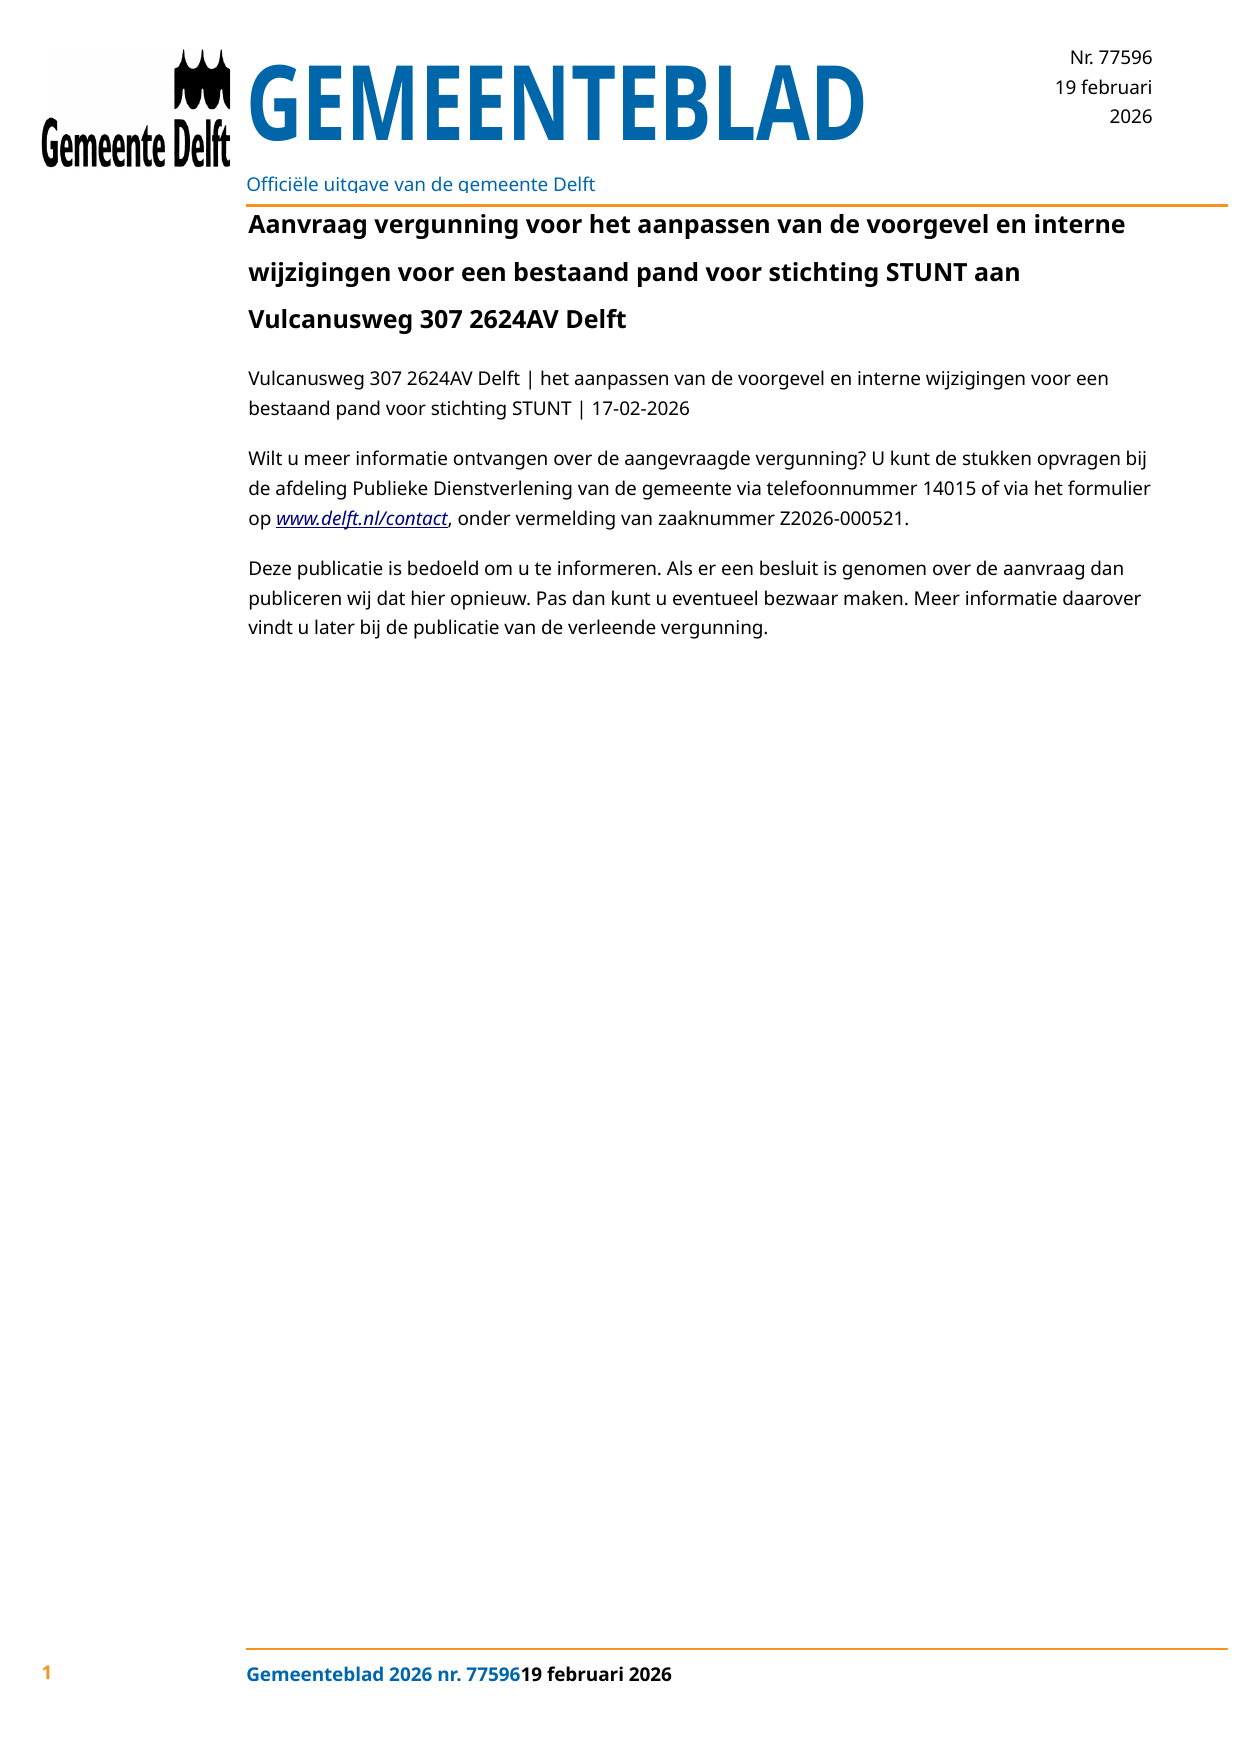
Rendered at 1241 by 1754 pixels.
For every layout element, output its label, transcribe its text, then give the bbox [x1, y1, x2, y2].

picture [41, 47, 231, 172]
text Aanvraag vergunning voor het aanpassen van de voorgevel en interne wijzigingen voor een bestaand pand voor stichting STUNT aan Vulcanusweg 307 2624AV Delft [248, 207, 1152, 336]
text Wilt u meer informatie ontvangen over de aangevraagde vergunning? U kunt de stukken opvragen bij de afdeling Publieke Dienstverlening van de gemeente via telefoonnummer 14015 of via het formulier op www.delft.nl/contact, onder vermelding van zaaknummer Z2026-000521. [248, 446, 1152, 530]
text Vulcanusweg 307 2624AV Delft | het aanpassen van de voorgevel en interne wijzigingen voor een bestaand pand voor stichting STUNT | 17-02-2026 [248, 366, 1152, 421]
text Deze publicatie is bedoeld om u te informeren. Als er een besluit is genomen over de aanvraag dan publiceren wij dat hier opnieuw. Pas dan kunt u eventueel bezwaar maken. Meer informatie daarover vindt u later bij de publicatie van de verleende vergunning. [248, 555, 1152, 640]
